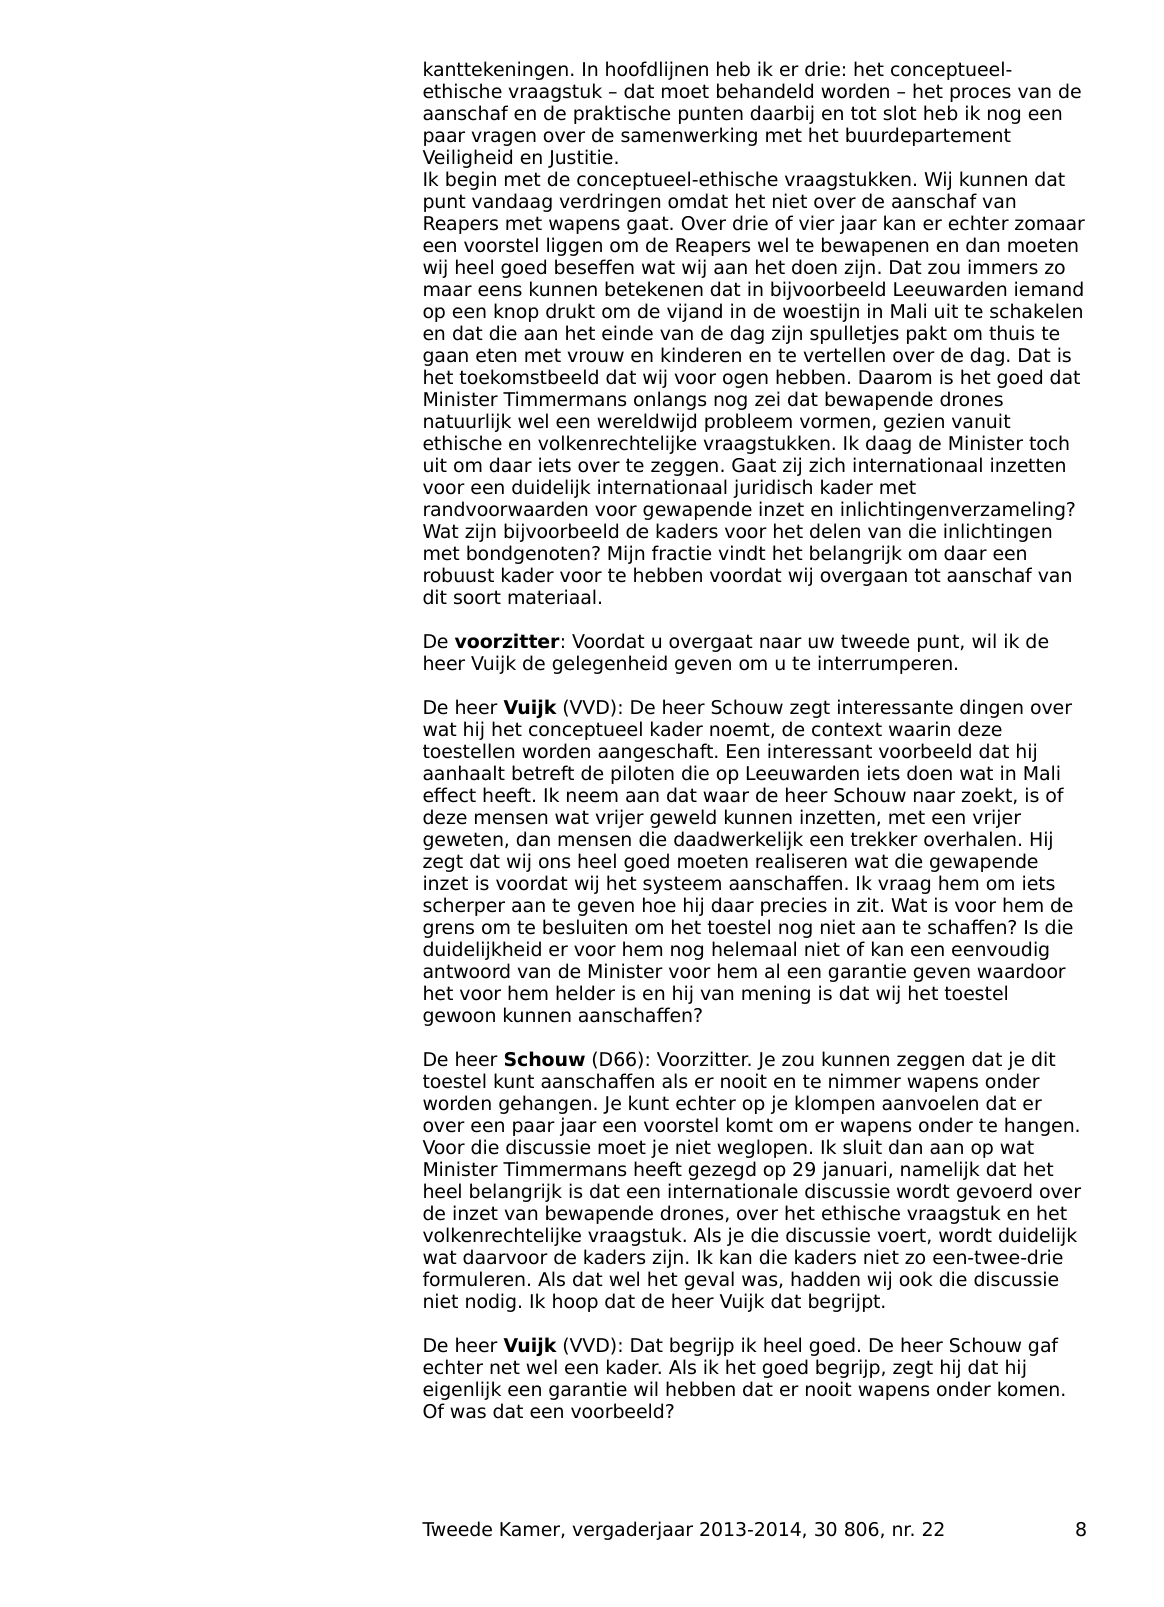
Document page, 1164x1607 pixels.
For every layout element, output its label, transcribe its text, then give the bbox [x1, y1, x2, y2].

text De voorzitter: Voordat u overgaat naar uw tweede punt, wil ik de heer Vuijk de gelegenheid geven om u te interrumperen. [422, 631, 1087, 675]
text De heer Vuijk (VVD): De heer Schouw zegt interessante dingen over wat hij het conceptueel kader noemt, de context waarin deze toestellen worden aangeschaft. Een interessant voorbeeld dat hij aanhaalt betreft de piloten die op Leeuwarden iets doen wat in Mali effect heeft. Ik neem aan dat waar de heer Schouw naar zoekt, is of deze mensen wat vrijer geweld kunnen inzetten, met een vrijer geweten, dan mensen die daadwerkelijk een trekker overhalen. Hij zegt dat wij ons heel goed moeten realiseren wat die gewapende inzet is voordat wij het systeem aanschaffen. Ik vraag hem om iets scherper aan te geven hoe hij daar precies in zit. Wat is voor hem de grens om te besluiten om het toestel nog niet aan te schaffen? Is die duidelijkheid er voor hem nog helemaal niet of kan een eenvoudig antwoord van de Minister voor hem al een garantie geven waardoor het voor hem helder is en hij van mening is dat wij het toestel gewoon kunnen aanschaffen? [422, 697, 1087, 1027]
text Ik begin met de conceptueel-ethische vraagstukken. Wij kunnen dat punt vandaag verdringen omdat het niet over de aanschaf van Reapers met wapens gaat. Over drie of vier jaar kan er echter zomaar een voorstel liggen om de Reapers wel te bewapenen en dan moeten wij heel goed beseffen wat wij aan het doen zijn. Dat zou immers zo maar eens kunnen betekenen dat in bijvoorbeeld Leeuwarden iemand op een knop drukt om de vijand in de woestijn in Mali uit te schakelen en dat die aan het einde van de dag zijn spulletjes pakt om thuis te gaan eten met vrouw en kinderen en te vertellen over de dag. Dat is het toekomstbeeld dat wij voor ogen hebben. Daarom is het goed dat Minister Timmermans onlangs nog zei dat bewapende drones natuurlijk wel een wereldwijd probleem vormen, gezien vanuit ethische en volkenrechtelijke vraagstukken. Ik daag de Minister toch uit om daar iets over te zeggen. Gaat zij zich internationaal inzetten voor een duidelijk internationaal juridisch kader met randvoorwaarden voor gewapende inzet en inlichtingenverzameling? Wat zijn bijvoorbeeld de kaders voor het delen van die inlichtingen met bondgenoten? Mijn fractie vindt het belangrijk om daar een robuust kader voor te hebben voordat wij overgaan tot aanschaf van dit soort materiaal. [422, 169, 1087, 608]
text kanttekeningen. In hoofdlijnen heb ik er drie: het conceptueel-ethische vraagstuk – dat moet behandeld worden – het proces van de aanschaf en de praktische punten daarbij en tot slot heb ik nog een paar vragen over de samenwerking met het buurdepartement Veiligheid en Justitie. [422, 59, 1087, 169]
text De heer Schouw (D66): Voorzitter. Je zou kunnen zeggen dat je dit toestel kunt aanschaffen als er nooit en te nimmer wapens onder worden gehangen. Je kunt echter op je klompen aanvoelen dat er over een paar jaar een voorstel komt om er wapens onder te hangen. Voor die discussie moet je niet weglopen. Ik sluit dan aan op wat Minister Timmermans heeft gezegd op 29 januari, namelijk dat het heel belangrijk is dat een internationale discussie wordt gevoerd over de inzet van bewapende drones, over het ethische vraagstuk en het volkenrechtelijke vraagstuk. Als je die discussie voert, wordt duidelijk wat daarvoor de kaders zijn. Ik kan die kaders niet zo een-twee-drie formuleren. Als dat wel het geval was, hadden wij ook die discussie niet nodig. Ik hoop dat de heer Vuijk dat begrijpt. [422, 1049, 1087, 1312]
text De heer Vuijk (VVD): Dat begrijp ik heel goed. De heer Schouw gaf echter net wel een kader. Als ik het goed begrijp, zegt hij dat hij eigenlijk een garantie wil hebben dat er nooit wapens onder komen. Of was dat een voorbeeld? [422, 1335, 1087, 1423]
